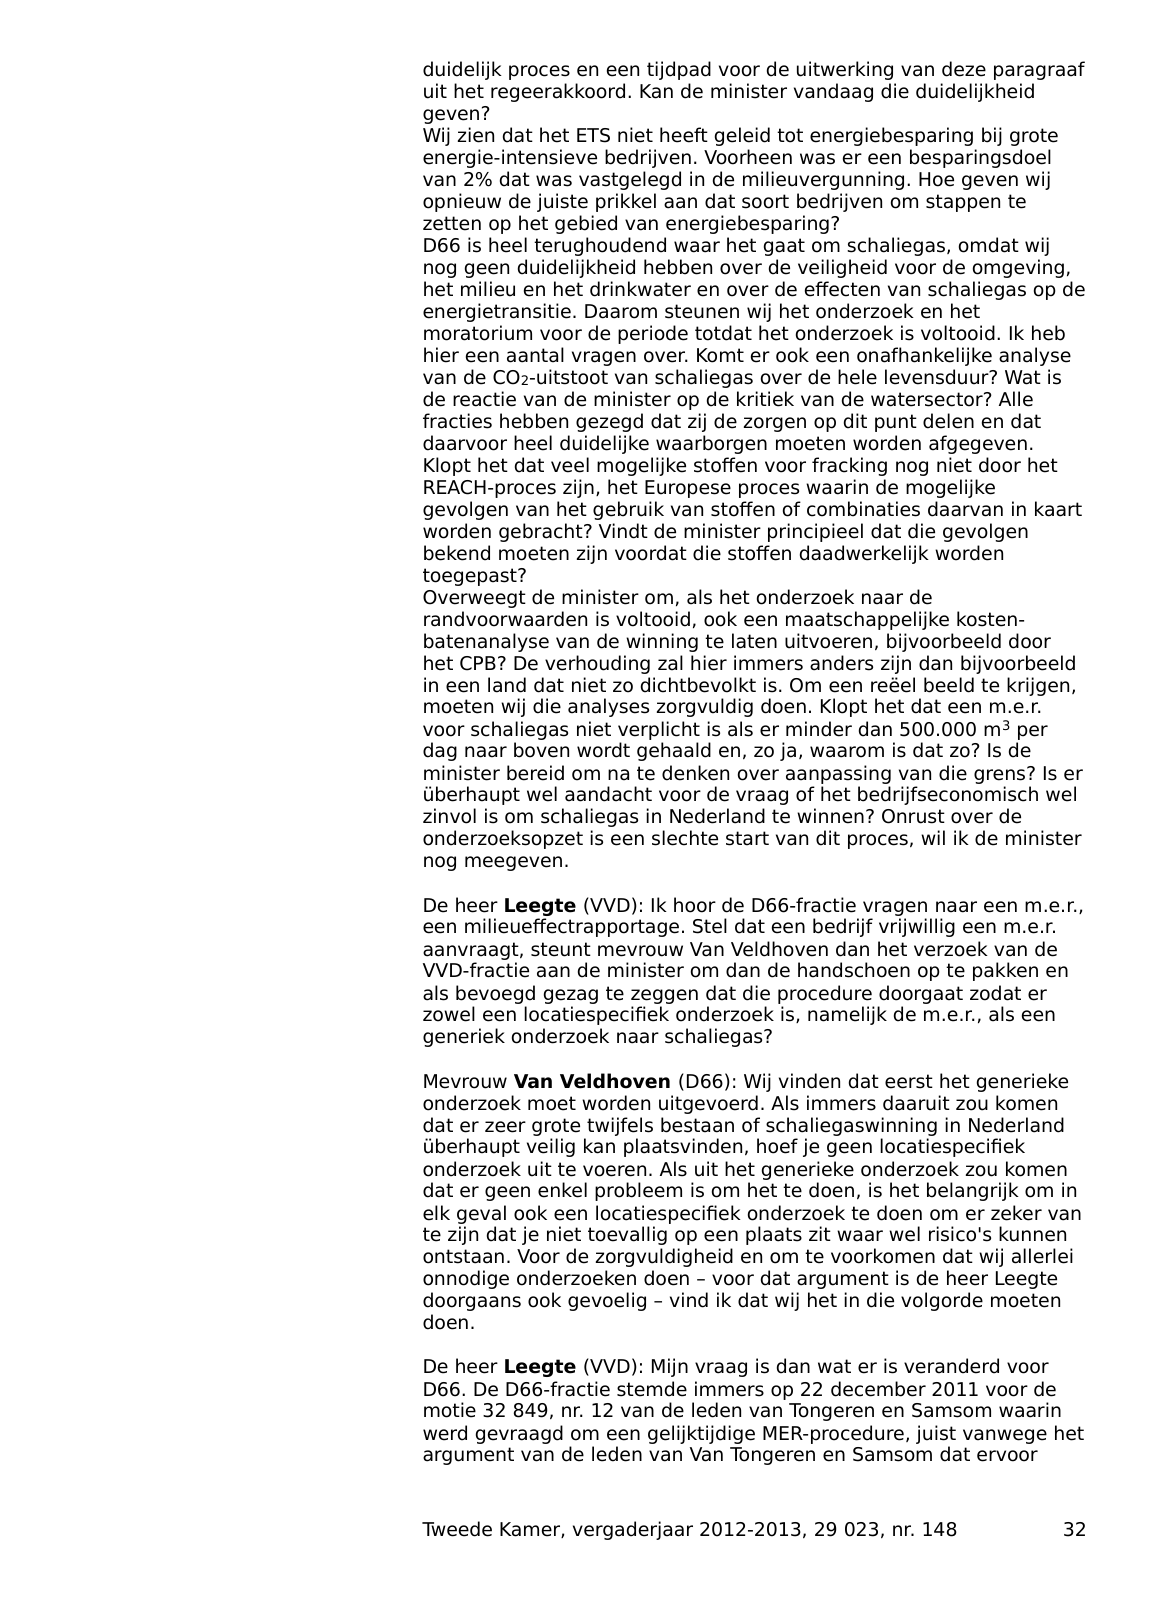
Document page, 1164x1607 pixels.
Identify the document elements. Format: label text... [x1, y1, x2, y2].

text De heer Leegte (VVD): Mijn vraag is dan wat er is veranderd voor D66. De D66-fractie stemde immers op 22 december 2011 voor de motie 32 849, nr. 12 van de leden van Tongeren en Samsom waarin werd gevraagd om een gelijktijdige MER-procedure, juist vanwege het argument van de leden van Van Tongeren en Samsom dat ervoor [422, 1356, 1087, 1466]
text duidelijk proces en een tijdpad voor de uitwerking van deze paragraaf uit het regeerakkoord. Kan de minister vandaag die duidelijkheid geven? [422, 59, 1087, 125]
text De heer Leegte (VVD): Ik hoor de D66-fractie vragen naar een m.e.r., een milieueffectrapportage. Stel dat een bedrijf vrijwillig een m.e.r. aanvraagt, steunt mevrouw Van Veldhoven dan het verzoek van de VVD-fractie aan de minister om dan de handschoen op te pakken en als bevoegd gezag te zeggen dat die procedure doorgaat zodat er zowel een locatiespecifiek onderzoek is, namelijk de m.e.r., als een generiek onderzoek naar schaliegas? [422, 894, 1087, 1048]
text Wij zien dat het ETS niet heeft geleid tot energiebesparing bij grote energie-intensieve bedrijven. Voorheen was er een besparingsdoel van 2% dat was vastgelegd in de milieuvergunning. Hoe geven wij opnieuw de juiste prikkel aan dat soort bedrijven om stappen te zetten op het gebied van energiebesparing? [422, 125, 1087, 235]
text D66 is heel terughoudend waar het gaat om schaliegas, omdat wij nog geen duidelijkheid hebben over de veiligheid voor de omgeving, het milieu en het drinkwater en over de effecten van schaliegas op de energietransitie. Daarom steunen wij het onderzoek en het moratorium voor de periode totdat het onderzoek is voltooid. Ik heb hier een aantal vragen over. Komt er ook een onafhankelijke analyse van de CO2-uitstoot van schaliegas over de hele levensduur? Wat is de reactie van de minister op de kritiek van de watersector? Alle fracties hebben gezegd dat zij de zorgen op dit punt delen en dat daarvoor heel duidelijke waarborgen moeten worden afgegeven. Klopt het dat veel mogelijke stoffen voor fracking nog niet door het REACH-proces zijn, het Europese proces waarin de mogelijke gevolgen van het gebruik van stoffen of combinaties daarvan in kaart worden gebracht? Vindt de minister principieel dat die gevolgen bekend moeten zijn voordat die stoffen daadwerkelijk worden toegepast? [422, 235, 1087, 587]
text Overweegt de minister om, als het onderzoek naar de randvoorwaarden is voltooid, ook een maatschappelijke kosten-batenanalyse van de winning te laten uitvoeren, bijvoorbeeld door het CPB? De verhouding zal hier immers anders zijn dan bijvoorbeeld in een land dat niet zo dichtbevolkt is. Om een reëel beeld te krijgen, moeten wij die analyses zorgvuldig doen. Klopt het dat een m.e.r. voor schaliegas niet verplicht is als er minder dan 500.000 m3 per dag naar boven wordt gehaald en, zo ja, waarom is dat zo? Is de minister bereid om na te denken over aanpassing van die grens? Is er überhaupt wel aandacht voor de vraag of het bedrijfseconomisch wel zinvol is om schaliegas in Nederland te winnen? Onrust over de onderzoeksopzet is een slechte start van dit proces, wil ik de minister nog meegeven. [422, 587, 1087, 872]
text Mevrouw Van Veldhoven (D66): Wij vinden dat eerst het generieke onderzoek moet worden uitgevoerd. Als immers daaruit zou komen dat er zeer grote twijfels bestaan of schaliegaswinning in Nederland überhaupt veilig kan plaatsvinden, hoef je geen locatiespecifiek onderzoek uit te voeren. Als uit het generieke onderzoek zou komen dat er geen enkel probleem is om het te doen, is het belangrijk om in elk geval ook een locatiespecifiek onderzoek te doen om er zeker van te zijn dat je niet toevallig op een plaats zit waar wel risico's kunnen ontstaan. Voor de zorgvuldigheid en om te voorkomen dat wij allerlei onnodige onderzoeken doen – voor dat argument is de heer Leegte doorgaans ook gevoelig – vind ik dat wij het in die volgorde moeten doen. [422, 1071, 1087, 1334]
